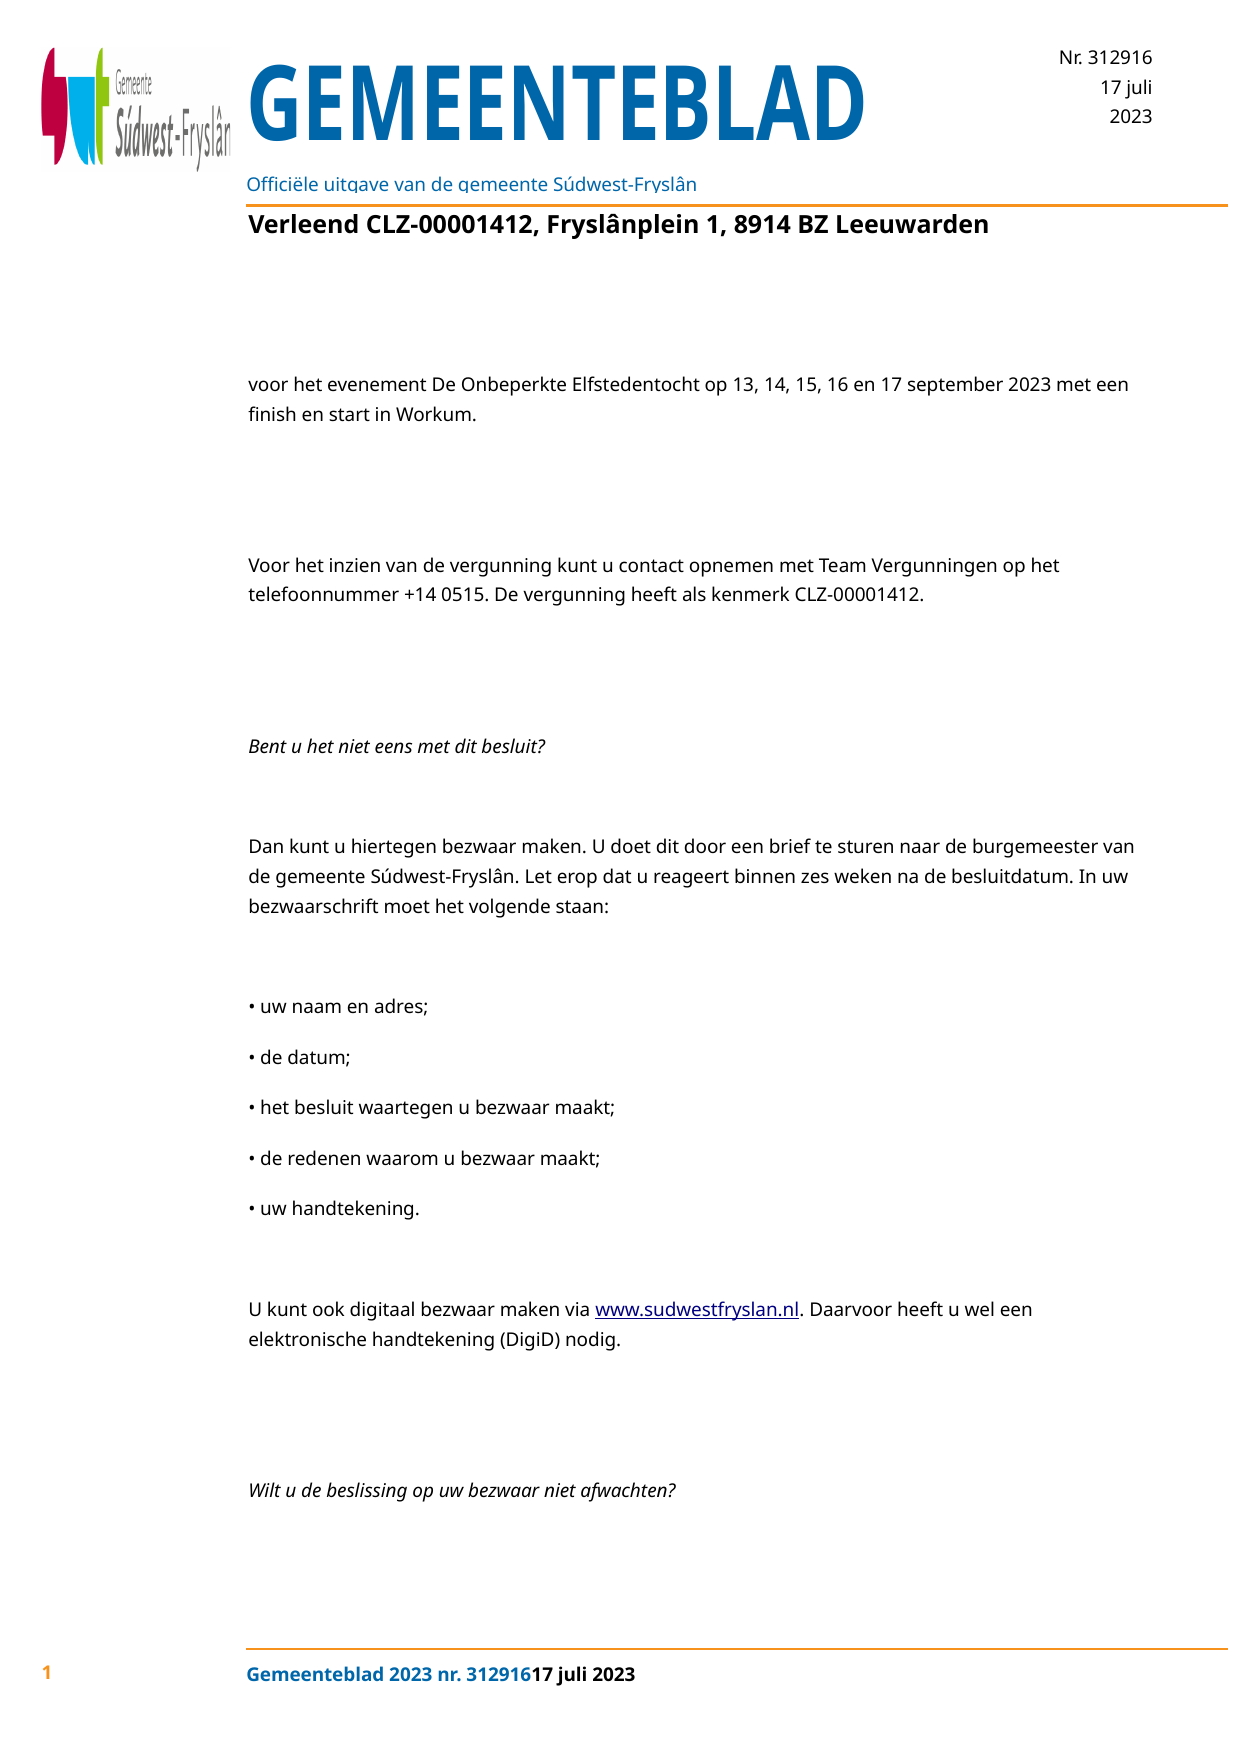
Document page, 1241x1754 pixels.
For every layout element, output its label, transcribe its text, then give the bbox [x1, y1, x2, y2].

text Voor het inzien van de vergunning kunt u contact opnemen met Team Vergunningen op het telefoonnummer +14 0515. De vergunning heeft als kenmerk CLZ-00001412. [248, 552, 1152, 607]
text U kunt ook digitaal bezwaar maken via www.sudwestfryslan.nl. Daarvoor heeft u wel een elektronische handtekening (DigiD) nodig. [248, 1296, 1152, 1351]
text Dan kunt u hiertegen bezwaar maken. U doet dit door een brief te sturen naar de burgemeester van de gemeente Súdwest-Fryslân. Let erop dat u reageert binnen zes weken na de besluitdatum. In uw bezwaarschrift moet het volgende staan: [248, 834, 1152, 918]
text • de datum; [248, 1044, 1152, 1070]
text Verleend CLZ-00001412, Fryslânplein 1, 8914 BZ Leeuwarden [248, 207, 1152, 241]
text voor het evenement De Onbeperkte Elfstedentocht op 13, 14, 15, 16 en 17 september 2023 met een finish en start in Workum. [248, 371, 1152, 426]
text • uw handtekening. [248, 1195, 1152, 1221]
picture [41, 47, 231, 172]
text Bent u het niet eens met dit besluit? [248, 733, 1152, 758]
text • het besluit waartegen u bezwaar maakt; [248, 1094, 1152, 1120]
text • uw naam en adres; [248, 994, 1152, 1019]
text • de redenen waarom u bezwaar maakt; [248, 1145, 1152, 1171]
text Wilt u de beslissing op uw bezwaar niet afwachten? [248, 1477, 1152, 1503]
